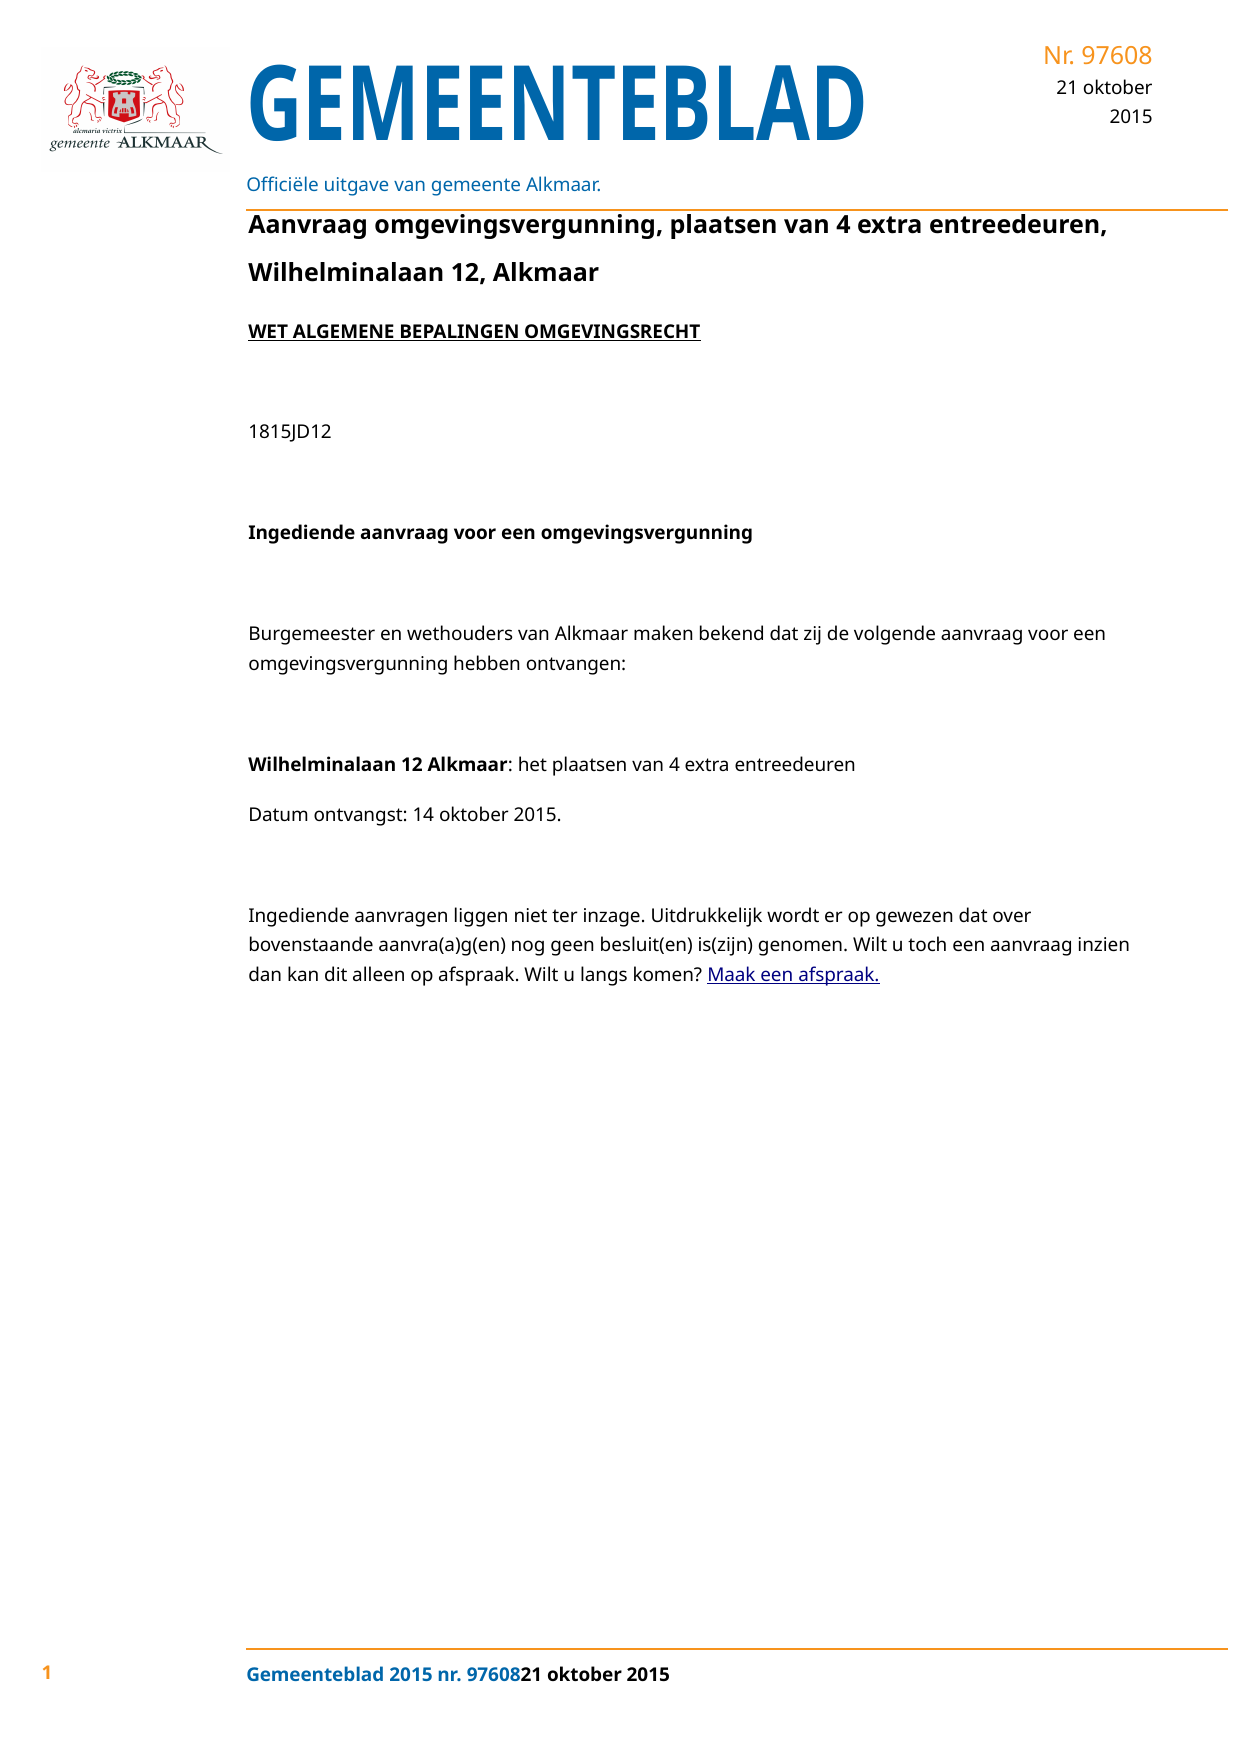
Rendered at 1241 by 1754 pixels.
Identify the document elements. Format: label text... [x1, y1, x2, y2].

text Wilhelminalaan 12 Alkmaar: het plaatsen van 4 extra entreedeuren [248, 751, 1152, 777]
text Datum ontvangst: 14 oktober 2015. [248, 801, 1152, 827]
text WET ALGEMENE BEPALINGEN OMGEVINGSRECHT [248, 318, 1152, 344]
text Aanvraag omgevingsvergunning, plaatsen van 4 extra entreedeuren, Wilhelminalaan 12, Alkmaar [248, 211, 1152, 288]
text Ingediende aanvragen liggen niet ter inzage. Uitdrukkelijk wordt er op gewezen dat over bovenstaande aanvra(a)g(en) nog geen besluit(en) is(zijn) genomen. Wilt u toch een aanvraag inzien dan kan dit alleen op afspraak. Wilt u langs komen? Maak een afspraak. [248, 902, 1152, 987]
text Ingediende aanvraag voor een omgevingsvergunning [248, 519, 1152, 545]
picture [41, 47, 231, 172]
text 1815JD12 [248, 419, 1152, 444]
text Burgemeester en wethouders van Alkmaar maken bekend dat zij de volgende aanvraag voor een omgevingsvergunning hebben ontvangen: [248, 620, 1152, 676]
